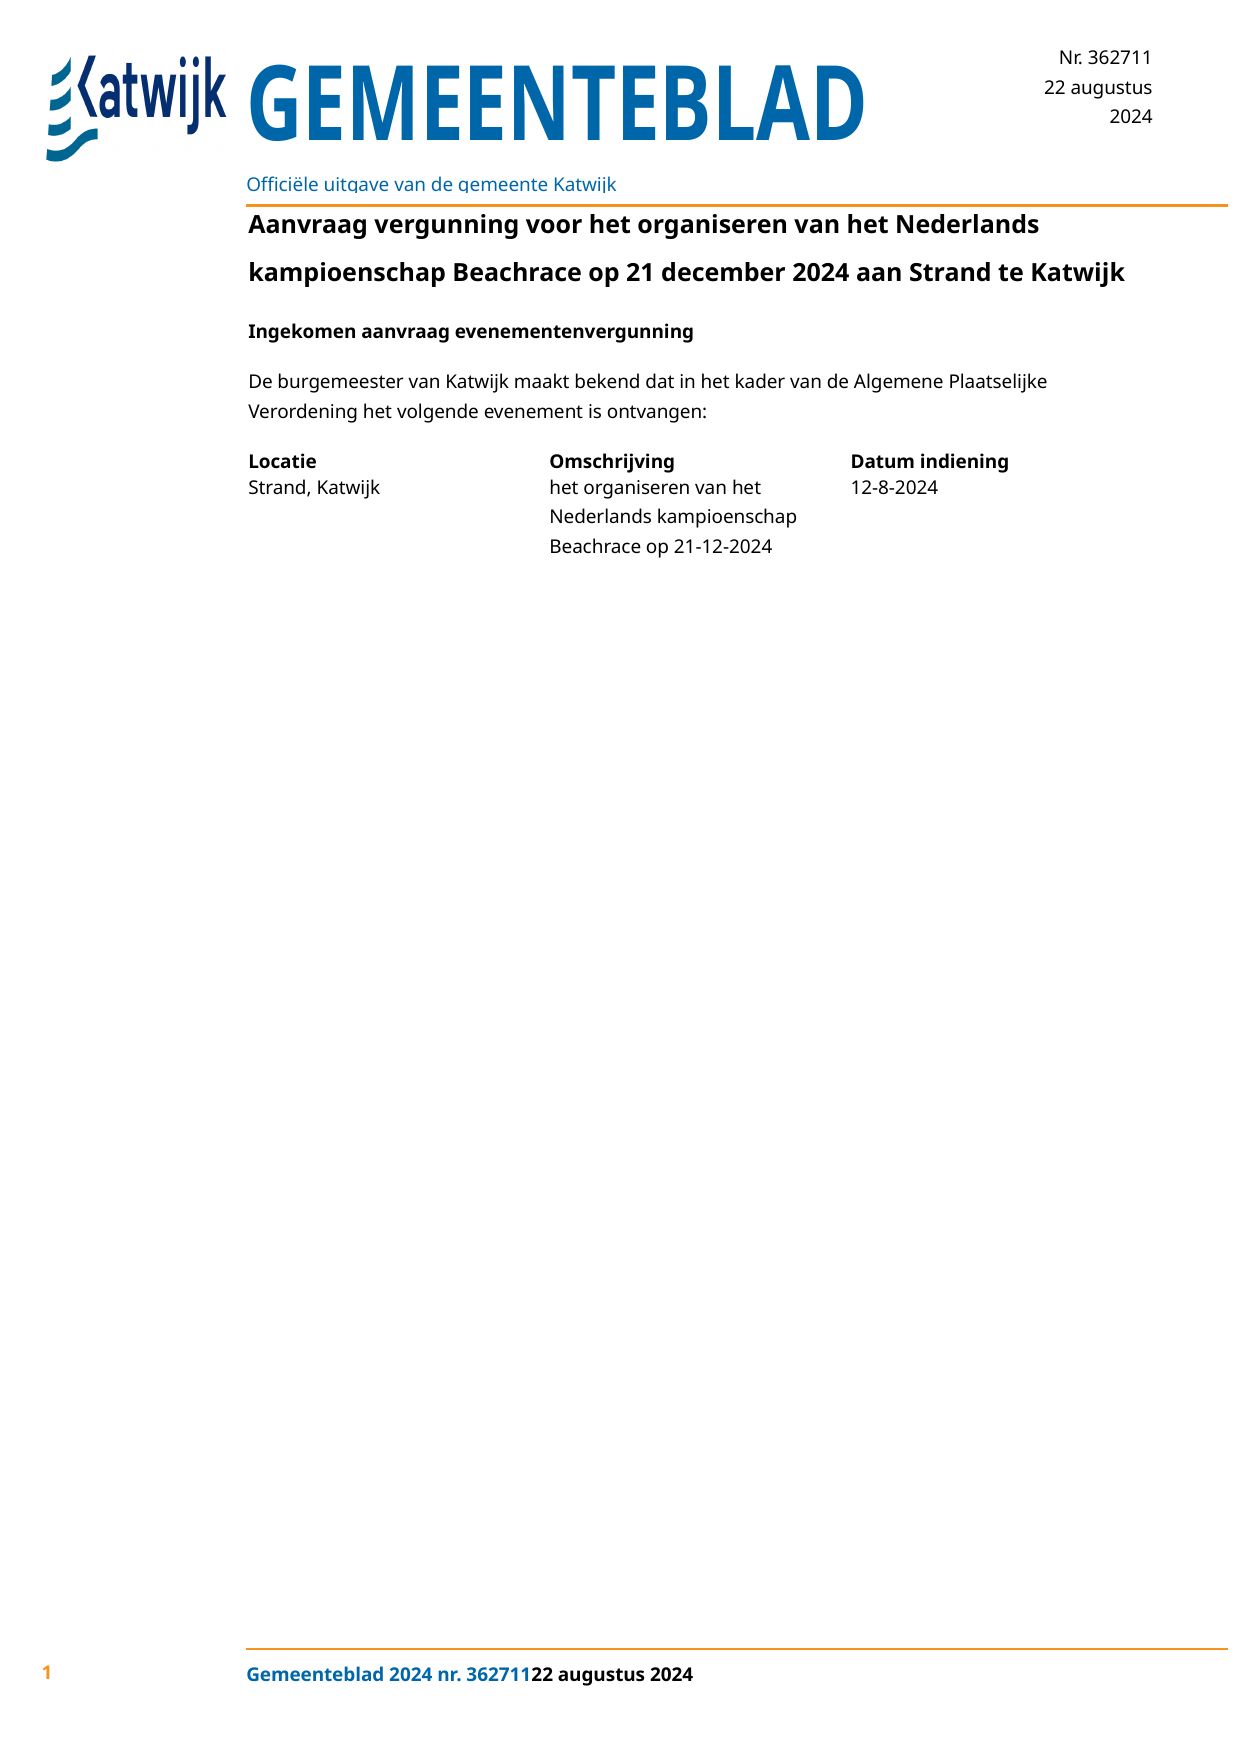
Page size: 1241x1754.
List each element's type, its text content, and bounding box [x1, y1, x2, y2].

picture [41, 47, 231, 172]
table_header Datum indiening [850, 449, 1152, 474]
text Aanvraag vergunning voor het organiseren van het Nederlands kampioenschap Beachrace op 21 december 2024 aan Strand te Katwijk [248, 207, 1152, 288]
text De burgemeester van Katwijk maakt bekend dat in het kader van de Algemene Plaatselijke Verordening het volgende evenement is ontvangen: [248, 368, 1152, 424]
table_header Locatie [248, 449, 549, 474]
table_cell het organiseren van het Nederlands kampioenschap Beachrace op 21-12-2024 [549, 474, 850, 559]
table_cell 12-8-2024 [850, 474, 1152, 559]
text Ingekomen aanvraag evenementenvergunning [248, 318, 1152, 344]
table_cell Strand, Katwijk [248, 474, 549, 559]
table_header Omschrijving [549, 449, 850, 474]
